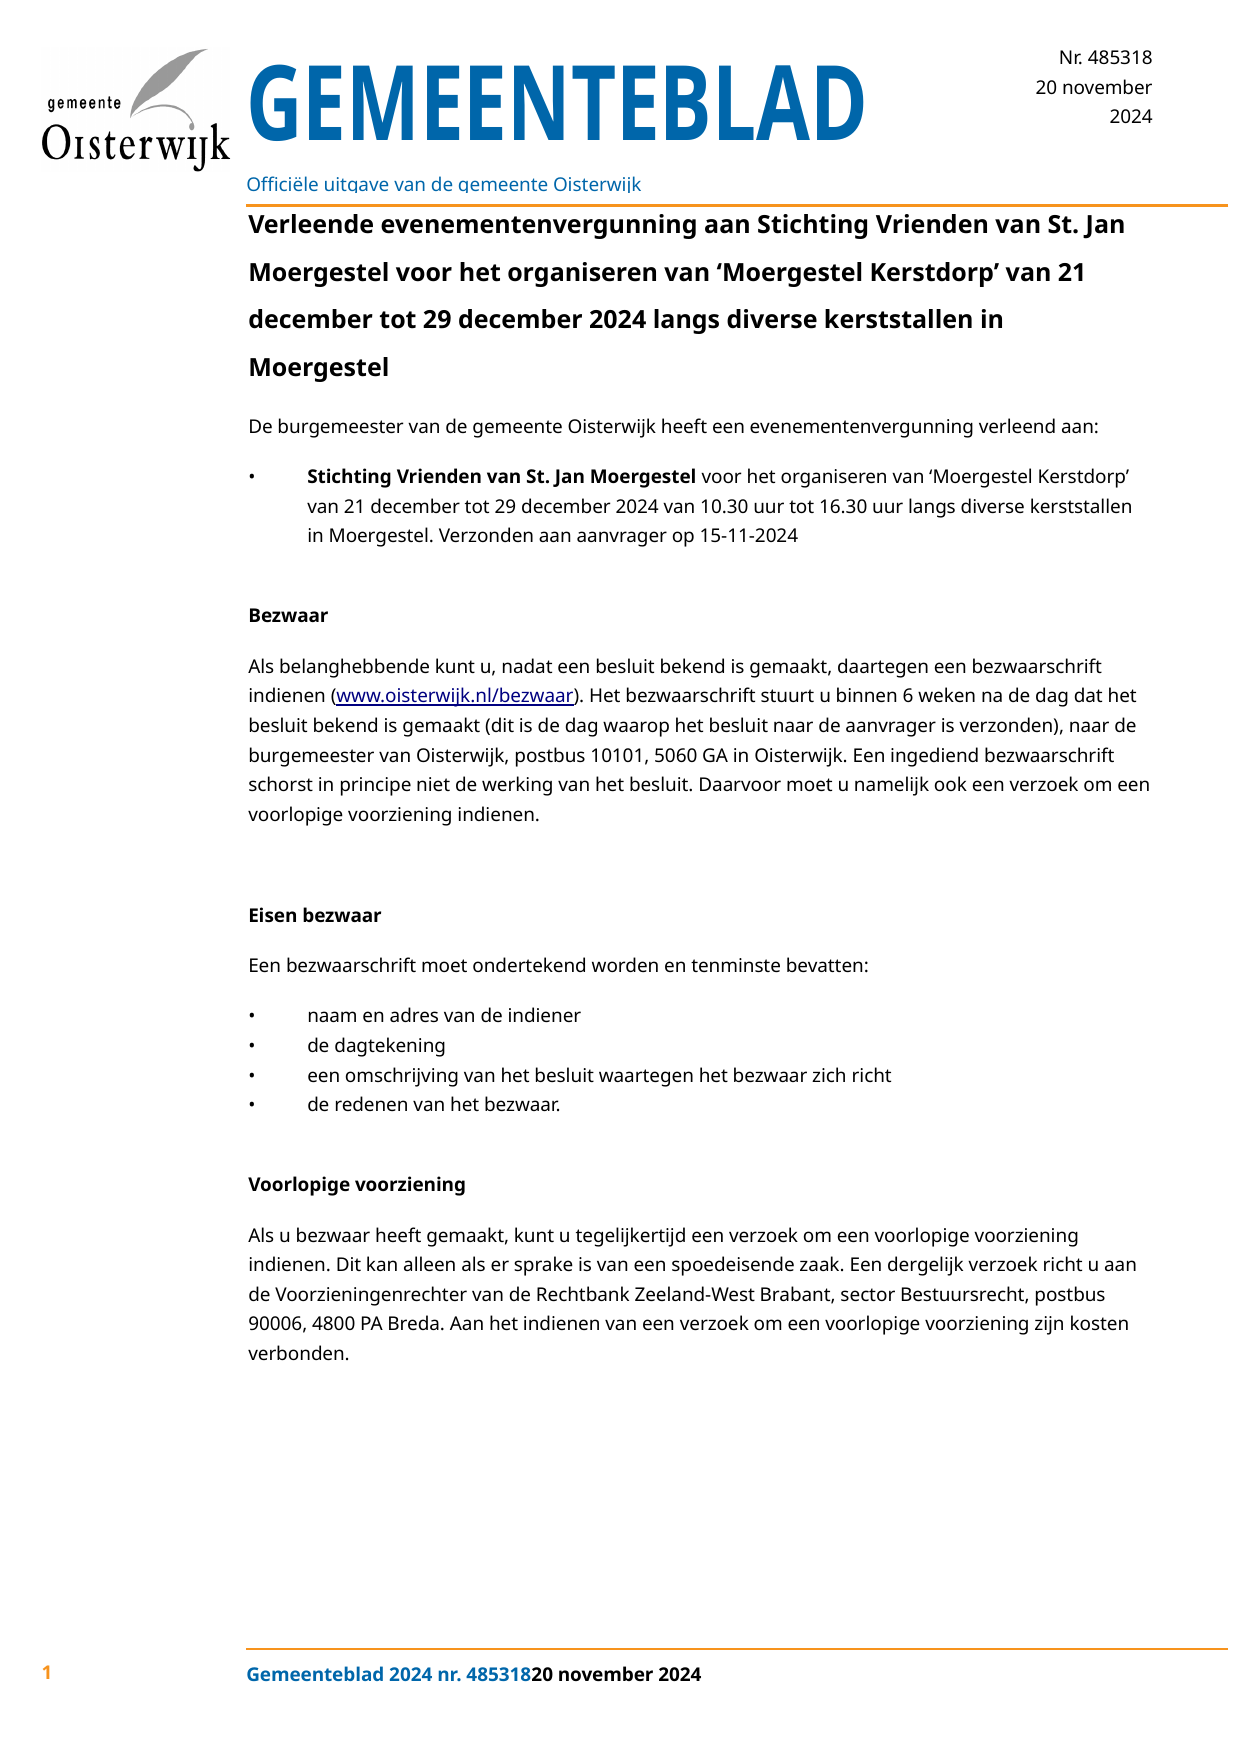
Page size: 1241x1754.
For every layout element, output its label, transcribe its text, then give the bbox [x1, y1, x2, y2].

list een omschrijving van het besluit waartegen het bezwaar zich richt [248, 1062, 1152, 1088]
list Stichting Vrienden van St. Jan Moergestel voor het organiseren van ‘Moergestel Kerstdorp’ van 21 december tot 29 december 2024 van 10.30 uur tot 16.30 uur langs diverse kerststallen in Moergestel. Verzonden aan aanvrager op 15-11-2024 [248, 463, 1152, 548]
text Voorlopige voorziening [248, 1171, 1152, 1197]
text Als belanghebbende kunt u, nadat een besluit bekend is gemaakt, daartegen een bezwaarschrift indienen (www.oisterwijk.nl/bezwaar). Het bezwaarschrift stuurt u binnen 6 weken na de dag dat het besluit bekend is gemaakt (dit is de dag waarop het besluit naar de aanvrager is verzonden), naar de burgemeester van Oisterwijk, postbus 10101, 5060 GA in Oisterwijk. Een ingediend bezwaarschrift schorst in principe niet de werking van het besluit. Daarvoor moet u namelijk ook een verzoek om een voorlopige voorziening indienen. [248, 653, 1152, 827]
list de dagtekening [248, 1032, 1152, 1058]
list naam en adres van de indiener [248, 1003, 1152, 1028]
text Een bezwaarschrift moet ondertekend worden en tenminste bevatten: [248, 952, 1152, 978]
text Als u bezwaar heeft gemaakt, kunt u tegelijkertijd een verzoek om een voorlopige voorziening indienen. Dit kan alleen als er sprake is van een spoedeisende zaak. Een dergelijk verzoek richt u aan de Voorzieningenrechter van de Rechtbank Zeeland-West Brabant, sector Bestuursrecht, postbus 90006, 4800 PA Breda. Aan het indienen van een verzoek om een voorlopige voorziening zijn kosten verbonden. [248, 1222, 1152, 1366]
text Bezwaar [248, 603, 1152, 628]
text De burgemeester van de gemeente Oisterwijk heeft een evenementenvergunning verleend aan: [248, 413, 1152, 439]
text Eisen bezwaar [248, 902, 1152, 928]
list de redenen van het bezwaar. [248, 1091, 1152, 1117]
text Verleende evenementenvergunning aan Stichting Vrienden van St. Jan Moergestel voor het organiseren van ‘Moergestel Kerstdorp’ van 21 december tot 29 december 2024 langs diverse kerststallen in Moergestel [248, 207, 1152, 384]
picture [41, 47, 231, 172]
